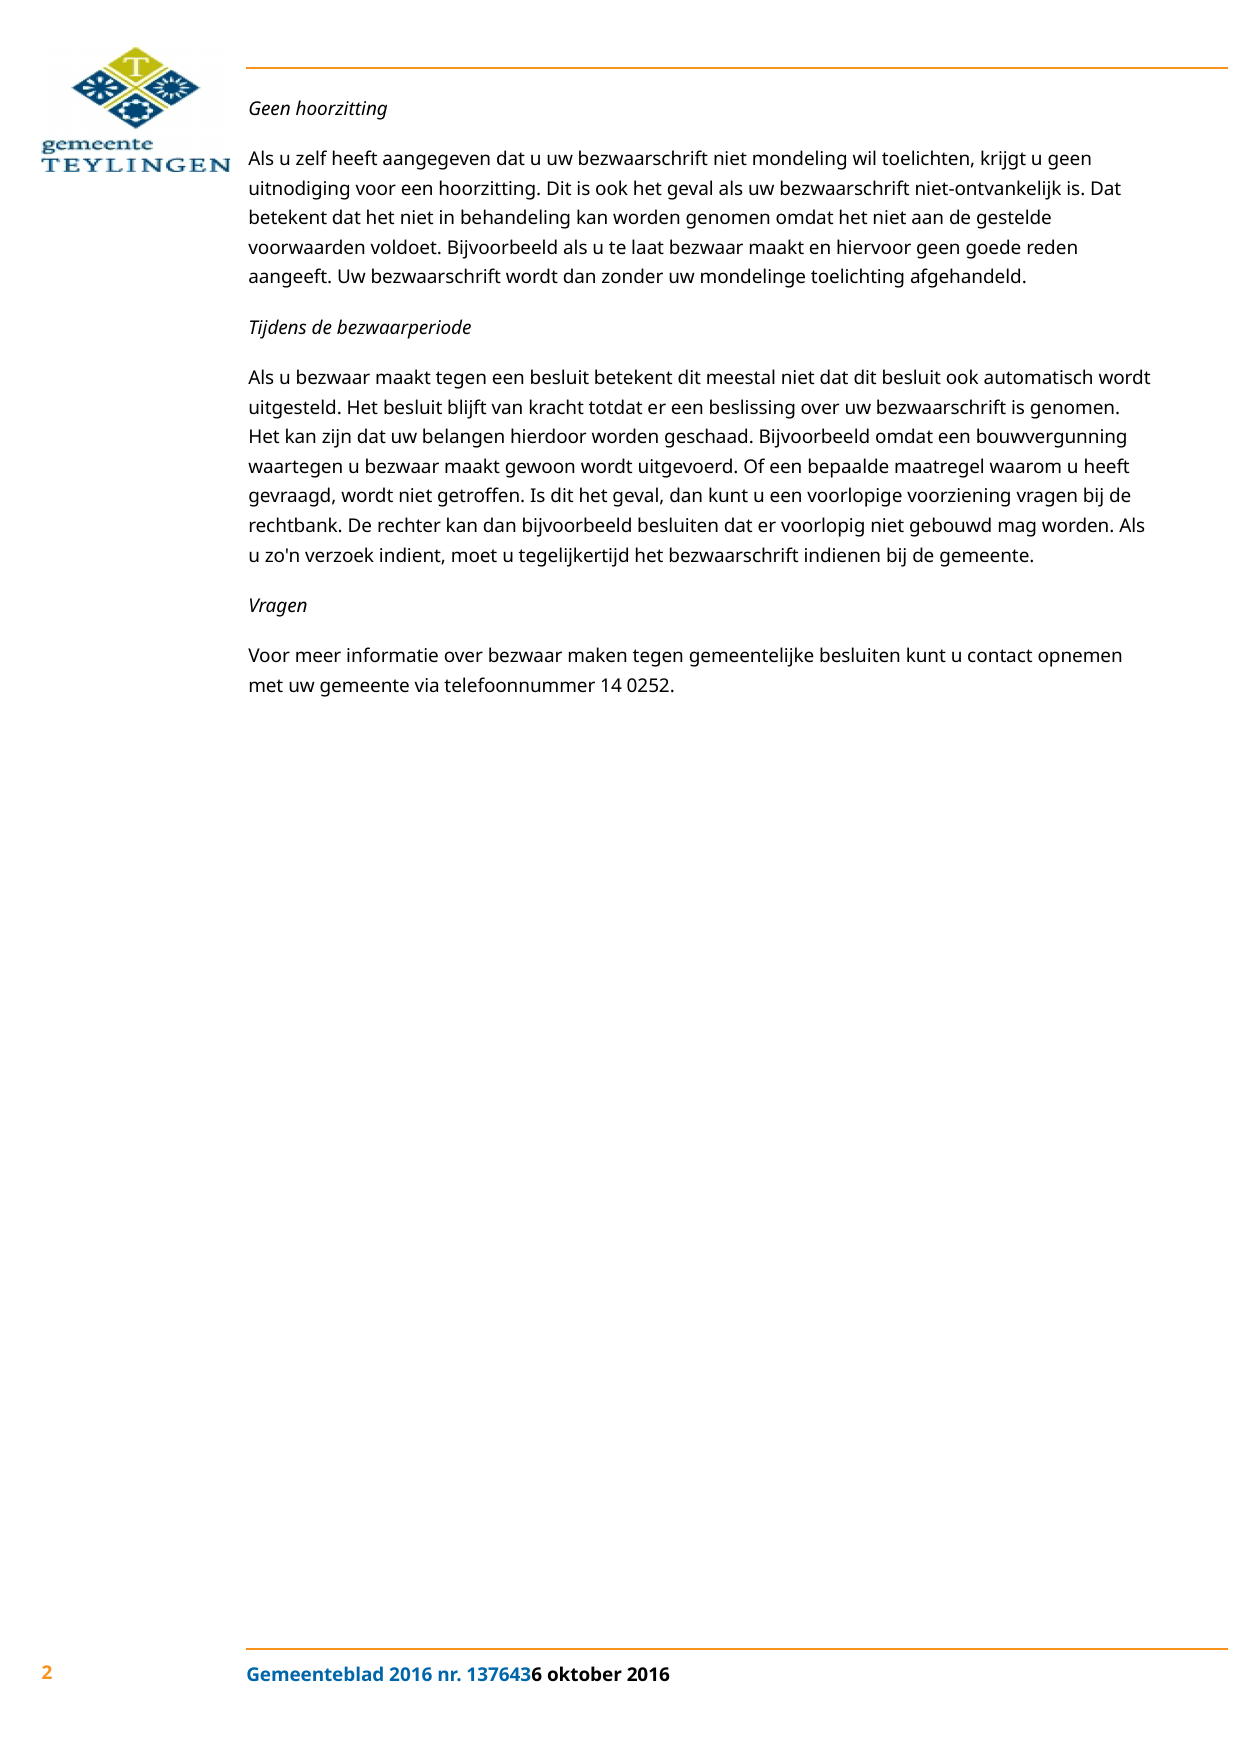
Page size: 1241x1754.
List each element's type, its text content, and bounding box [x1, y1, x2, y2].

text Voor meer informatie over bezwaar maken tegen gemeentelijke besluiten kunt u contact opnemen met uw gemeente via telefoonnummer 14 0252. [248, 643, 1152, 698]
text Als u zelf heeft aangegeven dat u uw bezwaarschrift niet mondeling wil toelichten, krijgt u geen uitnodiging voor een hoorzitting. Dit is ook het geval als uw bezwaarschrift niet-ontvankelijk is. Dat betekent dat het niet in behandeling kan worden genomen omdat het niet aan de gestelde voorwaarden voldoet. Bijvoorbeeld als u te laat bezwaar maakt en hiervoor geen goede reden aangeeft. Uw bezwaarschrift wordt dan zonder uw mondelinge toelichting afgehandeld. [248, 145, 1152, 289]
text Tijdens de bezwaarperiode [248, 314, 1152, 340]
text Vragen [248, 592, 1152, 618]
text Als u bezwaar maakt tegen een besluit betekent dit meestal niet dat dit besluit ook automatisch wordt uitgesteld. Het besluit blijft van kracht totdat er een beslissing over uw bezwaarschrift is genomen. Het kan zijn dat uw belangen hierdoor worden geschaad. Bijvoorbeeld omdat een bouwvergunning waartegen u bezwaar maakt gewoon wordt uitgevoerd. Of een bepaalde maatregel waarom u heeft gevraagd, wordt niet getroffen. Is dit het geval, dan kunt u een voorlopige voorziening vragen bij de rechtbank. De rechter kan dan bijvoorbeeld besluiten dat er voorlopig niet gebouwd mag worden. Als u zo'n verzoek indient, moet u tegelijkertijd het bezwaarschrift indienen bij de gemeente. [248, 364, 1152, 568]
picture [41, 47, 231, 172]
text Geen hoorzitting [248, 95, 1152, 121]
